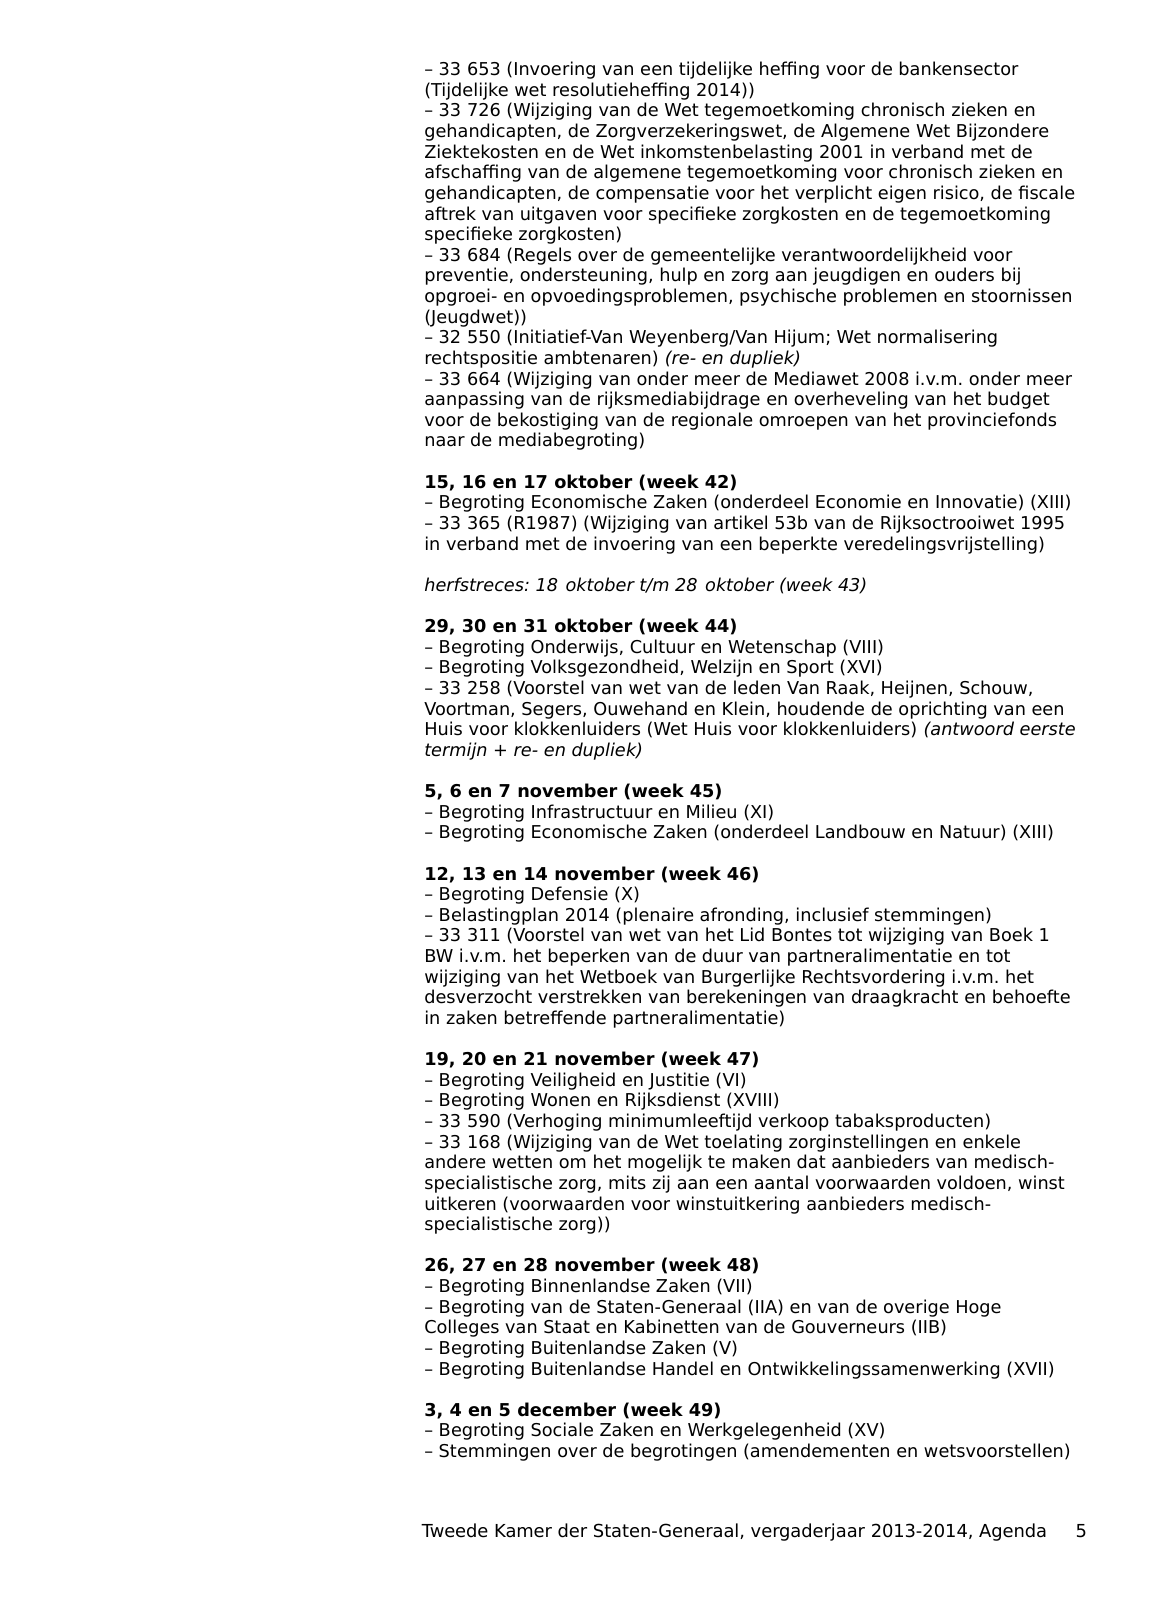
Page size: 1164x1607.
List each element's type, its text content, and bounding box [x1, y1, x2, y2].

table_cell [77, 595, 401, 616]
table_cell – 32 550 (Initiatief-Van Weyenberg/Van Hijum; Wet normalisering rechtspositie ambtenaren) (re- en dupliek) [418, 327, 1087, 368]
table_cell [401, 554, 418, 575]
table_cell [401, 100, 418, 245]
table_cell – Begroting Defensie (X) [418, 884, 1087, 905]
table_cell [401, 1338, 418, 1358]
table_cell 3, 4 en 5 december (week 49) [418, 1400, 1087, 1420]
table_cell [401, 678, 418, 760]
table_cell – Begroting Volksgezondheid, Welzijn en Sport (XVI) [418, 657, 1087, 678]
table_cell – 33 664 (Wijziging van onder meer de Mediawet 2008 i.v.m. onder meer aanpassing van de rijksmediabijdrage en overheveling van het budget voor de bekostiging van de regionale omroepen van het provinciefonds naar de mediabegroting) [418, 369, 1087, 451]
table_cell [77, 925, 401, 1028]
table_cell – Begroting van de Staten-Generaal (IIA) en van de overige Hoge Colleges van Staat en Kabinetten van de Gouverneurs (IIB) [418, 1297, 1087, 1338]
table_cell [77, 472, 401, 492]
table_cell [77, 637, 401, 657]
table_cell – 33 590 (Verhoging minimumleeftijd verkoop tabaksproducten) [418, 1111, 1087, 1132]
table_cell – Begroting Sociale Zaken en Werkgelegenheid (XV) [418, 1420, 1087, 1441]
table_cell [401, 369, 418, 451]
table_cell [77, 1379, 401, 1400]
table_cell [401, 1132, 418, 1235]
table_cell – 33 365 (R1987) (Wijziging van artikel 53b van de Rijksoctrooiwet 1995 in verband met de invoering van een beperkte veredelingsvrijstelling) [418, 513, 1087, 554]
table_cell [77, 1338, 401, 1358]
table_cell [418, 1379, 1087, 1400]
table_cell [401, 1090, 418, 1111]
table_cell [77, 1132, 401, 1235]
table_cell [418, 760, 1087, 781]
table_cell [401, 1029, 418, 1049]
table_cell [401, 1441, 418, 1462]
table_cell [401, 1297, 418, 1338]
table_cell [77, 1090, 401, 1111]
table_cell [77, 554, 401, 575]
table_cell – 33 168 (Wijziging van de Wet toelating zorginstellingen en enkele andere wetten om het mogelijk te maken dat aanbieders van medisch-specialistische zorg, mits zij aan een aantal voorwaarden voldoen, winst uitkeren (voorwaarden voor winstuitkering aanbieders medisch-specialistische zorg)) [418, 1132, 1087, 1235]
table_cell – Begroting Economische Zaken (onderdeel Economie en Innovatie) (XIII) [418, 492, 1087, 513]
table_cell – Begroting Economische Zaken (onderdeel Landbouw en Natuur) (XIII) [418, 822, 1087, 843]
table_cell [77, 492, 401, 513]
table_cell [401, 616, 418, 637]
table_cell [77, 1441, 401, 1462]
table_cell [401, 575, 418, 595]
table_cell [401, 864, 418, 884]
table_cell [401, 1379, 418, 1400]
table_cell [418, 843, 1087, 863]
table_cell [77, 802, 401, 822]
table_cell – Begroting Buitenlandse Zaken (V) [418, 1338, 1087, 1358]
table_cell [418, 595, 1087, 616]
table_cell herfstreces: 18 oktober t/m 28 oktober (week 43) [418, 575, 1087, 595]
table_cell 29, 30 en 31 oktober (week 44) [418, 616, 1087, 637]
table_cell [77, 1029, 401, 1049]
table_cell – 33 311 (Voorstel van wet van het Lid Bontes tot wijziging van Boek 1 BW i.v.m. het beperken van de duur van partneralimentatie en tot wijziging van het Wetboek van Burgerlijke Rechtsvordering i.v.m. het desverzocht verstrekken van berekeningen van draagkracht en behoefte in zaken betreffende partneralimentatie) [418, 925, 1087, 1028]
table_cell [77, 59, 401, 100]
table_cell – Begroting Onderwijs, Cultuur en Wetenschap (VIII) [418, 637, 1087, 657]
table_cell [401, 1235, 418, 1255]
table_cell [401, 760, 418, 781]
table_cell [77, 513, 401, 554]
table_cell [77, 327, 401, 368]
table_cell [77, 1049, 401, 1070]
table_cell [77, 1359, 401, 1379]
table_cell [77, 1297, 401, 1338]
table_cell 26, 27 en 28 november (week 48) [418, 1255, 1087, 1276]
table_cell [401, 905, 418, 925]
table_cell [401, 59, 418, 100]
table_cell [401, 802, 418, 822]
table_cell [77, 905, 401, 925]
table_cell 15, 16 en 17 oktober (week 42) [418, 472, 1087, 492]
table_cell [401, 1111, 418, 1132]
table_cell [401, 822, 418, 843]
table_cell – Begroting Infrastructuur en Milieu (XI) [418, 802, 1087, 822]
table_cell [401, 1276, 418, 1297]
table_cell – 33 258 (Voorstel van wet van de leden Van Raak, Heijnen, Schouw, Voortman, Segers, Ouwehand en Klein, houdende de oprichting van een Huis voor klokkenluiders (Wet Huis voor klokkenluiders) (antwoord eerste termijn + re- en dupliek) [418, 678, 1087, 760]
table_cell [77, 678, 401, 760]
table_cell [401, 327, 418, 368]
table_cell [77, 451, 401, 472]
table_cell [77, 843, 401, 863]
table_cell [401, 451, 418, 472]
table_cell – 33 653 (Invoering van een tijdelijke heffing voor de bankensector (Tijdelijke wet resolutieheffing 2014)) [418, 59, 1087, 100]
table_cell [77, 1255, 401, 1276]
table_cell – 33 726 (Wijziging van de Wet tegemoetkoming chronisch zieken en gehandicapten, de Zorgverzekeringswet, de Algemene Wet Bijzondere Ziektekosten en de Wet inkomstenbelasting 2001 in verband met de afschaffing van de algemene tegemoetkoming voor chronisch zieken en gehandicapten, de compensatie voor het verplicht eigen risico, de fiscale aftrek van uitgaven voor specifieke zorgkosten en de tegemoetkoming specifieke zorgkosten) [418, 100, 1087, 245]
table_cell – Begroting Buitenlandse Handel en Ontwikkelingssamenwerking (XVII) [418, 1359, 1087, 1379]
table_cell [401, 245, 418, 327]
table_cell – Belastingplan 2014 (plenaire afronding, inclusief stemmingen) [418, 905, 1087, 925]
table_cell [77, 864, 401, 884]
table_cell [401, 657, 418, 678]
table_cell [401, 637, 418, 657]
table_cell [401, 492, 418, 513]
table_cell [77, 1276, 401, 1297]
table_cell [77, 822, 401, 843]
table_cell [401, 1049, 418, 1070]
table_cell [401, 1400, 418, 1420]
table_cell – Stemmingen over de begrotingen (amendementen en wetsvoorstellen) [418, 1441, 1087, 1462]
table_cell [77, 1070, 401, 1090]
table_cell [401, 513, 418, 554]
table_cell [77, 1111, 401, 1132]
table_cell [418, 451, 1087, 472]
table_cell [77, 575, 401, 595]
table_cell [401, 1255, 418, 1276]
table_cell [77, 884, 401, 905]
table_cell [77, 616, 401, 637]
table_cell [401, 843, 418, 863]
table_cell – Begroting Veiligheid en Justitie (VI) [418, 1070, 1087, 1090]
table_cell [401, 884, 418, 905]
table_cell – Begroting Binnenlandse Zaken (VII) [418, 1276, 1087, 1297]
table_cell [418, 1235, 1087, 1255]
table_cell [77, 1400, 401, 1420]
table_cell – 33 684 (Regels over de gemeentelijke verantwoordelijkheid voor preventie, ondersteuning, hulp en zorg aan jeugdigen en ouders bij opgroei- en opvoedingsproblemen, psychische problemen en stoornissen (Jeugdwet)) [418, 245, 1087, 327]
table_cell [401, 595, 418, 616]
table_cell 19, 20 en 21 november (week 47) [418, 1049, 1087, 1070]
table_cell [77, 369, 401, 451]
table_cell [77, 657, 401, 678]
table_cell [401, 1359, 418, 1379]
table_cell [401, 472, 418, 492]
table_cell [77, 100, 401, 245]
table_cell [401, 1070, 418, 1090]
table_cell – Begroting Wonen en Rijksdienst (XVIII) [418, 1090, 1087, 1111]
table_cell [77, 1420, 401, 1441]
table_cell [77, 1235, 401, 1255]
table_cell [77, 760, 401, 781]
table_cell 5, 6 en 7 november (week 45) [418, 781, 1087, 802]
table_cell [418, 554, 1087, 575]
table_cell [77, 245, 401, 327]
table_cell [401, 925, 418, 1028]
table_cell [401, 781, 418, 802]
table_cell [401, 1420, 418, 1441]
table_cell 12, 13 en 14 november (week 46) [418, 864, 1087, 884]
table_cell [418, 1029, 1087, 1049]
table_cell [77, 781, 401, 802]
